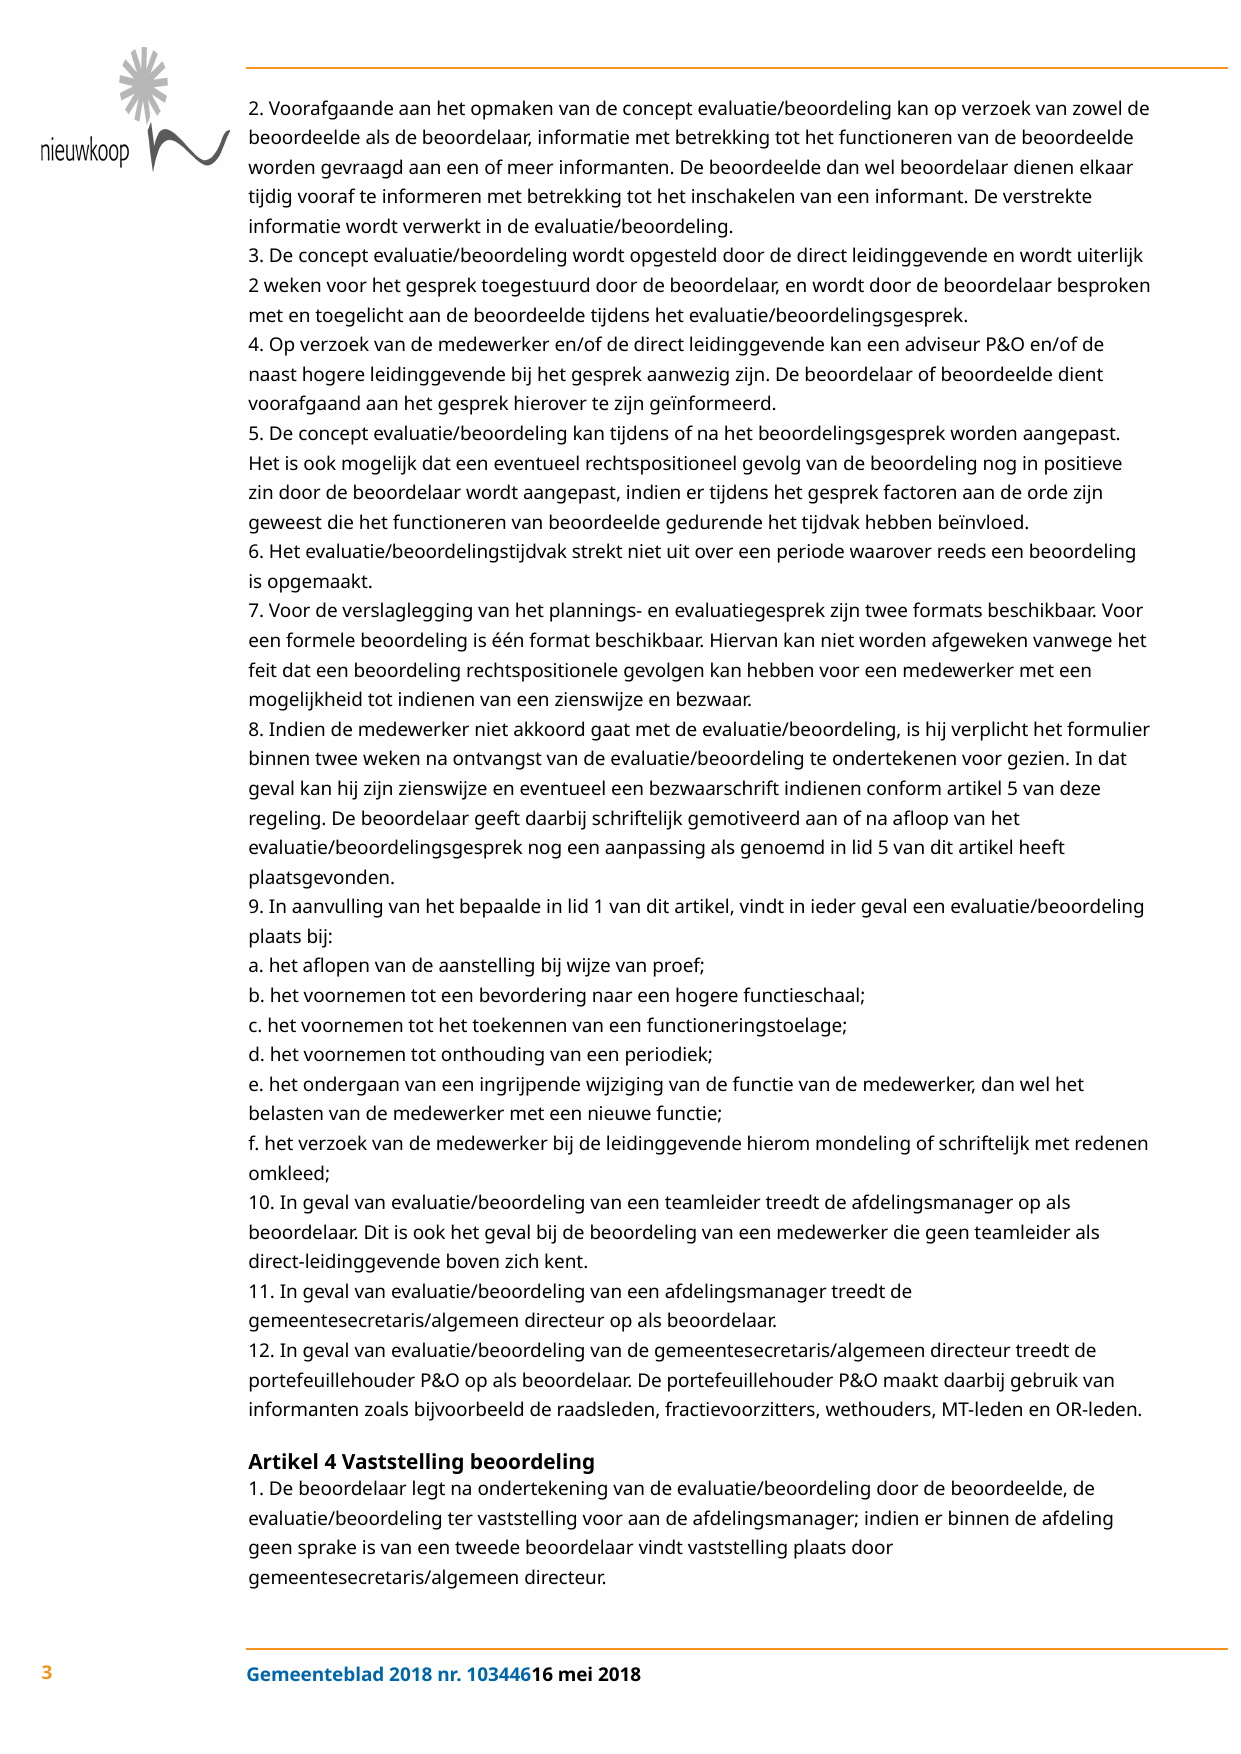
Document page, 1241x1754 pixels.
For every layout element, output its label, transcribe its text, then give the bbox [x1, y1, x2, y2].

text 7. Voor de verslaglegging van het plannings- en evaluatiegesprek zijn twee formats beschikbaar. Voor een formele beoordeling is één format beschikbaar. Hiervan kan niet worden afgeweken vanwege het feit dat een beoordeling rechtspositionele gevolgen kan hebben voor een medewerker met een mogelijkheid tot indienen van een zienswijze en bezwaar. [248, 598, 1152, 712]
text 2. Voorafgaande aan het opmaken van de concept evaluatie/beoordeling kan op verzoek van zowel de beoordeelde als de beoordelaar, informatie met betrekking tot het functioneren van de beoordeelde worden gevraagd aan een of meer informanten. De beoordeelde dan wel beoordelaar dienen elkaar tijdig vooraf te informeren met betrekking tot het inschakelen van een informant. De verstrekte informatie wordt verwerkt in de evaluatie/beoordeling. [248, 95, 1152, 239]
picture [41, 47, 231, 172]
text 10. In geval van evaluatie/beoordeling van een teamleider treedt de afdelingsmanager op als beoordelaar. Dit is ook het geval bij de beoordeling van een medewerker die geen teamleider als direct-leidinggevende boven zich kent. [248, 1189, 1152, 1274]
text 5. De concept evaluatie/beoordeling kan tijdens of na het beoordelingsgesprek worden aangepast. Het is ook mogelijk dat een eventueel rechtspositioneel gevolg van de beoordeling nog in positieve zin door de beoordelaar wordt aangepast, indien er tijdens het gesprek factoren aan de orde zijn geweest die het functioneren van beoordeelde gedurende het tijdvak hebben beïnvloed. [248, 420, 1152, 535]
text 11. In geval van evaluatie/beoordeling van een afdelingsmanager treedt de gemeentesecretaris/algemeen directeur op als beoordelaar. [248, 1278, 1152, 1333]
text 6. Het evaluatie/beoordelingstijdvak strekt niet uit over een periode waarover reeds een beoordeling is opgemaakt. [248, 538, 1152, 594]
text 3. De concept evaluatie/beoordeling wordt opgesteld door de direct leidinggevende en wordt uiterlijk 2 weken voor het gesprek toegestuurd door de beoordelaar, en wordt door de beoordelaar besproken met en toegelicht aan de beoordeelde tijdens het evaluatie/beoordelingsgesprek. [248, 243, 1152, 328]
text 4. Op verzoek van de medewerker en/of de direct leidinggevende kan een adviseur P&O en/of de naast hogere leidinggevende bij het gesprek aanwezig zijn. De beoordelaar of beoordeelde dient voorafgaand aan het gesprek hierover te zijn geïnformeerd. [248, 331, 1152, 416]
text a. het aflopen van de aanstelling bij wijze van proef; [248, 953, 1152, 978]
text f. het verzoek van de medewerker bij de leidinggevende hierom mondeling of schriftelijk met redenen omkleed; [248, 1130, 1152, 1186]
text 8. Indien de medewerker niet akkoord gaat met de evaluatie/beoordeling, is hij verplicht het formulier binnen twee weken na ontvangst van de evaluatie/beoordeling te ondertekenen voor gezien. In dat geval kan hij zijn zienswijze en eventueel een bezwaarschrift indienen conform artikel 5 van deze regeling. De beoordelaar geeft daarbij schriftelijk gemotiveerd aan of na afloop van het evaluatie/beoordelingsgesprek nog een aanpassing als genoemd in lid 5 van dit artikel heeft plaatsgevonden. [248, 716, 1152, 890]
text d. het voornemen tot onthouding van een periodiek; [248, 1041, 1152, 1067]
text e. het ondergaan van een ingrijpende wijziging van de functie van de medewerker, dan wel het belasten van de medewerker met een nieuwe functie; [248, 1071, 1152, 1126]
text 1. De beoordelaar legt na ondertekening van de evaluatie/beoordeling door de beoordeelde, de evaluatie/beoordeling ter vaststelling voor aan de afdelingsmanager; indien er binnen de afdeling geen sprake is van een tweede beoordelaar vindt vaststelling plaats door gemeentesecretaris/algemeen directeur. [248, 1475, 1152, 1590]
text c. het voornemen tot het toekennen van een functioneringstoelage; [248, 1012, 1152, 1038]
text b. het voornemen tot een bevordering naar een hogere functieschaal; [248, 982, 1152, 1008]
text Artikel 4 Vaststelling beoordeling [248, 1447, 1152, 1475]
text 9. In aanvulling van het bepaalde in lid 1 van dit artikel, vindt in ieder geval een evaluatie/beoordeling plaats bij: [248, 893, 1152, 949]
text 12. In geval van evaluatie/beoordeling van de gemeentesecretaris/algemeen directeur treedt de portefeuillehouder P&O op als beoordelaar. De portefeuillehouder P&O maakt daarbij gebruik van informanten zoals bijvoorbeeld de raadsleden, fractievoorzitters, wethouders, MT-leden en OR-leden. [248, 1337, 1152, 1422]
